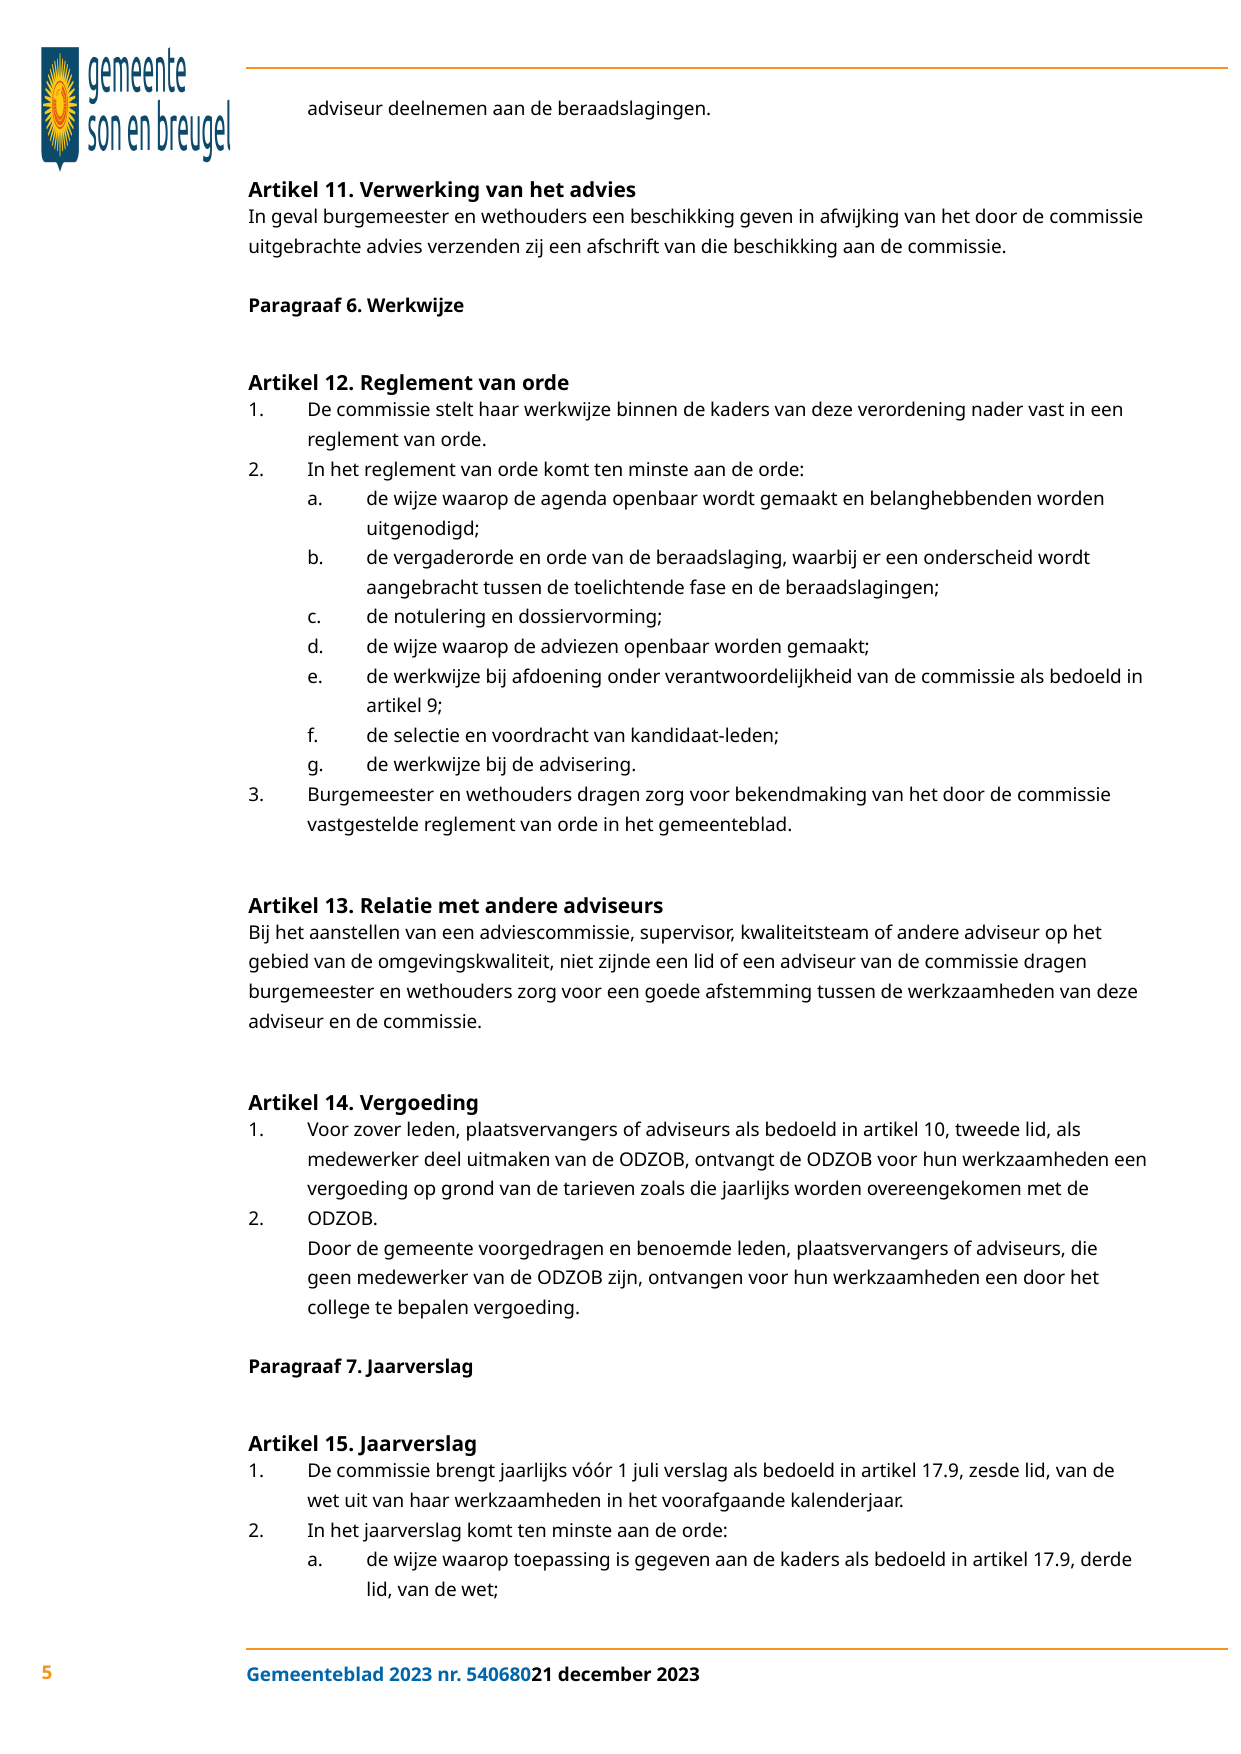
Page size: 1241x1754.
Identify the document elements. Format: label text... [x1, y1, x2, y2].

list Burgemeester en wethouders dragen zorg voor bekendmaking van het door de commissie [248, 781, 1152, 807]
list de wijze waarop de agenda openbaar wordt gemaakt en belanghebbenden worden uitgenodigd; [307, 485, 1152, 541]
text Bij het aanstellen van een adviescommissie, supervisor, kwaliteitsteam of andere adviseur op het [248, 919, 1152, 945]
list adviseur deelnemen aan de beraadslagingen. [248, 95, 1152, 121]
list vastgestelde reglement van orde in het gemeenteblad. [248, 811, 1152, 836]
list Voor zover leden, plaatsvervangers of adviseurs als bedoeld in artikel 10, tweede lid, als [248, 1116, 1152, 1142]
list de selectie en voordracht van kandidaat-leden; [307, 722, 1152, 748]
list college te bepalen vergoeding. [248, 1294, 1152, 1319]
text In geval burgemeester en wethouders een beschikking geven in afwijking van het door de commissie [248, 203, 1152, 229]
text Artikel 14. Vergoeding [248, 1088, 1152, 1116]
picture [41, 47, 231, 172]
list Door de gemeente voorgedragen en benoemde leden, plaatsvervangers of adviseurs, die [248, 1235, 1152, 1260]
list De commissie stelt haar werkwijze binnen de kaders van deze verordening nader vast in een [248, 397, 1152, 422]
text Paragraaf 6. Werkwijze [248, 292, 1152, 318]
list De commissie brengt jaarlijks vóór 1 juli verslag als bedoeld in artikel 17.9, zesde lid, van de wet uit van haar werkzaamheden in het voorafgaande kalenderjaar. [248, 1458, 1152, 1513]
text uitgebrachte advies verzenden zij een afschrift van die beschikking aan de commissie. [248, 233, 1152, 258]
list de wijze waarop toepassing is gegeven aan de kaders als bedoeld in artikel 17.9, derde lid, van de wet; [307, 1546, 1152, 1602]
text gebied van de omgevingskwaliteit, niet zijnde een lid of een adviseur van de commissie dragen [248, 949, 1152, 974]
list de wijze waarop de adviezen openbaar worden gemaakt; [307, 633, 1152, 659]
list In het jaarverslag komt ten minste aan de orde: [248, 1517, 1152, 1542]
text burgemeester en wethouders zorg voor een goede afstemming tussen de werkzaamheden van deze [248, 978, 1152, 1004]
list reglement van orde. [248, 426, 1152, 452]
list geen medewerker van de ODZOB zijn, ontvangen voor hun werkzaamheden een door het [248, 1264, 1152, 1290]
text adviseur en de commissie. [248, 1008, 1152, 1034]
list ODZOB. [248, 1205, 1152, 1231]
list In het reglement van orde komt ten minste aan de orde: [248, 456, 1152, 481]
list medewerker deel uitmaken van de ODZOB, ontvangt de ODZOB voor hun werkzaamheden een vergoeding op grond van de tarieven zoals die jaarlijks worden overeengekomen met de [248, 1146, 1152, 1201]
list de notulering en dossiervorming; [307, 604, 1152, 629]
list de werkwijze bij afdoening onder verantwoordelijkheid van de commissie als bedoeld in artikel 9; [307, 663, 1152, 718]
text Paragraaf 7. Jaarverslag [248, 1353, 1152, 1379]
text Artikel 15. Jaarverslag [248, 1429, 1152, 1458]
list de werkwijze bij de advisering. [307, 752, 1152, 777]
text Artikel 12. Reglement van orde [248, 368, 1152, 397]
text Artikel 13. Relatie met andere adviseurs [248, 891, 1152, 919]
list de vergaderorde en orde van de beraadslaging, waarbij er een onderscheid wordt aangebracht tussen de toelichtende fase en de beraadslagingen; [307, 544, 1152, 600]
text Artikel 11. Verwerking van het advies [248, 175, 1152, 203]
